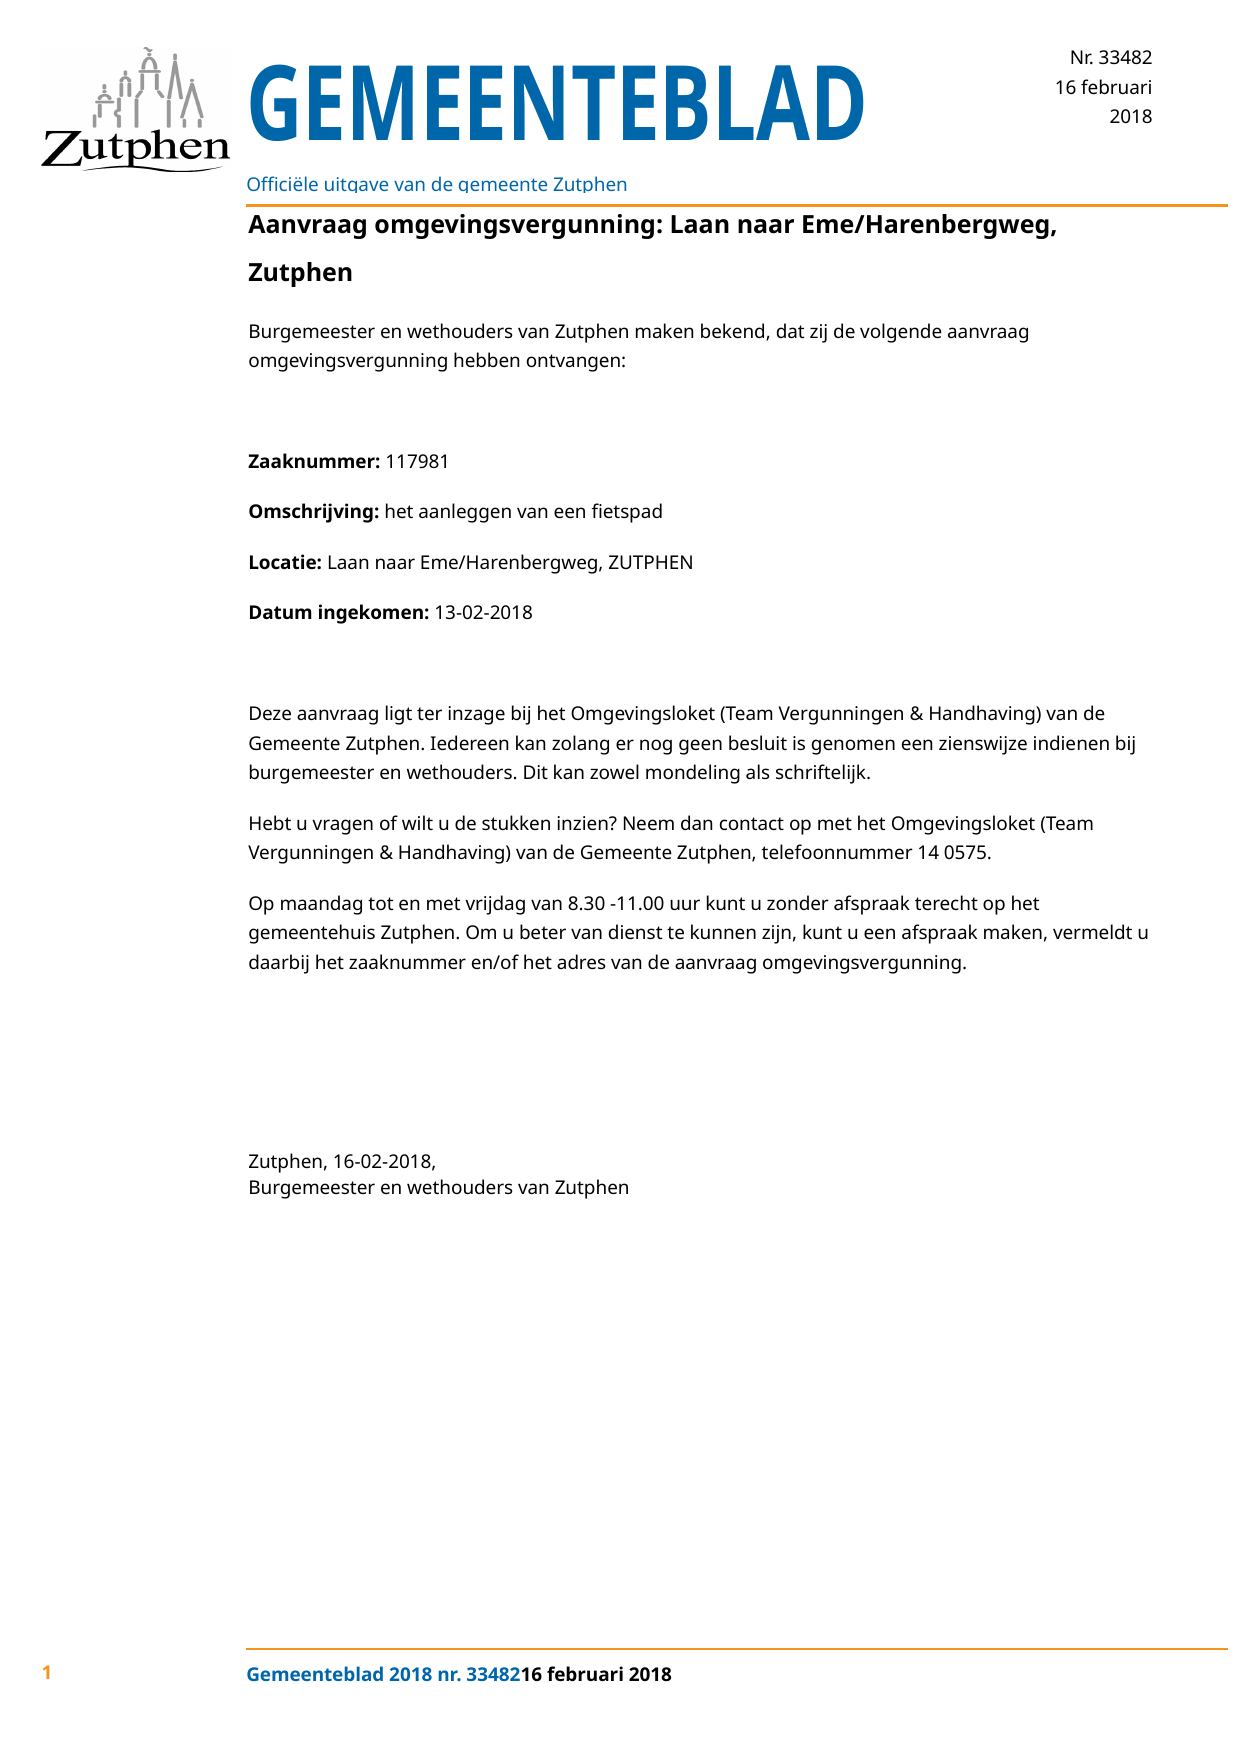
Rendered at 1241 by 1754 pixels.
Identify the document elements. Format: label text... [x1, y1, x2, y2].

text Burgemeester en wethouders van Zutphen maken bekend, dat zij de volgende aanvraag omgevingsvergunning hebben ontvangen: [248, 318, 1152, 373]
text Locatie: Laan naar Eme/Harenbergweg, ZUTPHEN [248, 549, 1152, 575]
text Zaaknummer: 117981 [248, 448, 1152, 474]
text Deze aanvraag ligt ter inzage bij het Omgevingsloket (Team Vergunningen & Handhaving) van de Gemeente Zutphen. Iedereen kan zolang er nog geen besluit is genomen een zienswijze indienen bij burgemeester en wethouders. Dit kan zowel mondeling als schriftelijk. [248, 700, 1152, 785]
text Aanvraag omgevingsvergunning: Laan naar Eme/Harenbergweg, Zutphen [248, 207, 1152, 288]
text Datum ingekomen: 13-02-2018 [248, 599, 1152, 625]
picture [41, 47, 231, 172]
text Zutphen, 16-02-2018, [248, 1148, 1152, 1174]
text Hebt u vragen of wilt u de stukken inzien? Neem dan contact op met het Omgevingsloket (Team Vergunningen & Handhaving) van de Gemeente Zutphen, telefoonnummer 14 0575. [248, 810, 1152, 865]
text Omschrijving: het aanleggen van een fietspad [248, 499, 1152, 524]
text Burgemeester en wethouders van Zutphen [248, 1174, 1152, 1200]
text Op maandag tot en met vrijdag van 8.30 -11.00 uur kunt u zonder afspraak terecht op het gemeentehuis Zutphen. Om u beter van dienst te kunnen zijn, kunt u een afspraak maken, vermeldt u daarbij het zaaknummer en/of het adres van de aanvraag omgevingsvergunning. [248, 890, 1152, 975]
